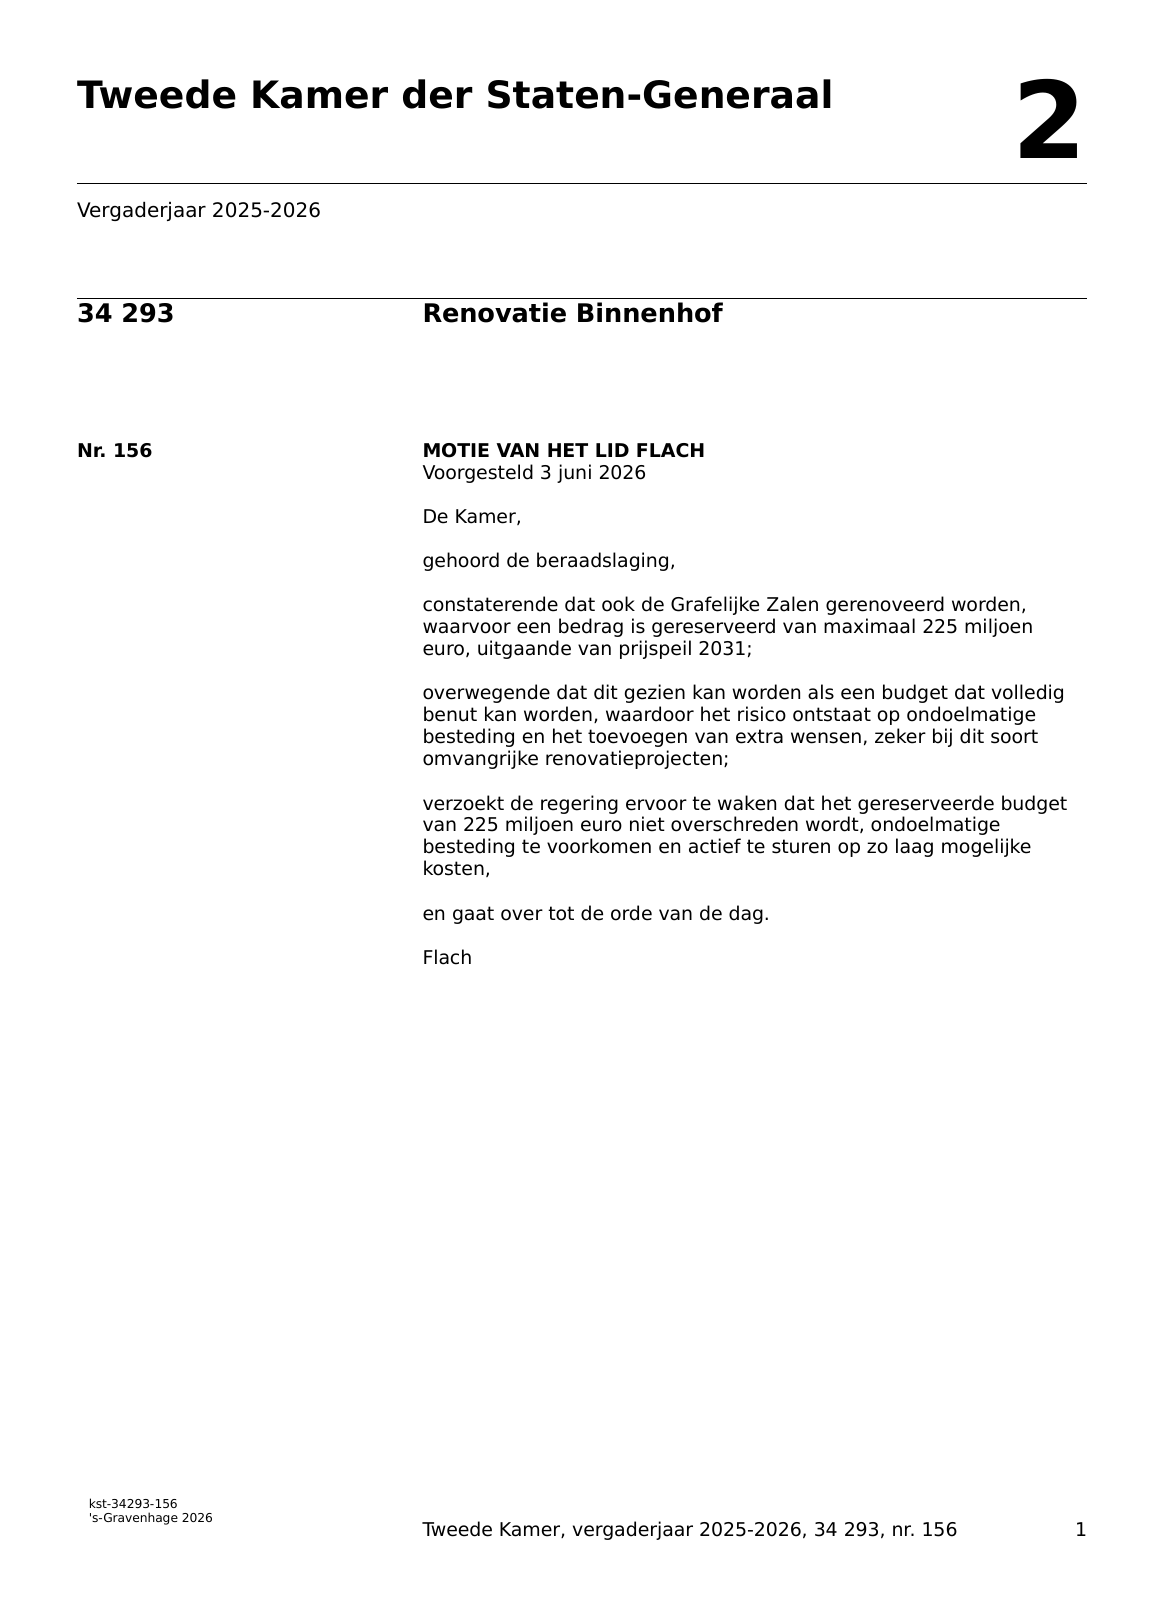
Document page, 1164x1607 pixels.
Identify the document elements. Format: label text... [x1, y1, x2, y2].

text gehoord de beraadslaging, [422, 550, 1087, 572]
table_header Tweede Kamer der Staten-Generaal [77, 59, 886, 183]
table_header 2 [886, 59, 1087, 183]
text overwegende dat dit gezien kan worden als een budget dat volledig benut kan worden, waardoor het risico ontstaat op ondoelmatige besteding en het toevoegen van extra wensen, zeker bij dit soort omvangrijke renovatieprojecten; [422, 682, 1087, 770]
subtitle 34 293 Renovatie Binnenhof [77, 299, 1087, 329]
text Voorgesteld 3 juni 2026 [422, 462, 1087, 484]
text De Kamer, [422, 506, 1087, 528]
text kst-34293-156 [88, 1497, 323, 1511]
text 's-Gravenhage 2026 [88, 1511, 323, 1525]
text verzoekt de regering ervoor te waken dat het gereserveerde budget van 225 miljoen euro niet overschreden wordt, ondoelmatige besteding te voorkomen en actief te sturen op zo laag mogelijke kosten, [422, 792, 1087, 880]
subtitle Nr. 156 MOTIE VAN HET LID FLACH [77, 440, 1087, 462]
text en gaat over tot de orde van de dag. [422, 902, 1087, 924]
text Flach [422, 947, 1087, 969]
text constaterende dat ook de Grafelijke Zalen gerenoveerd worden, waarvoor een bedrag is gereserveerd van maximaal 225 miljoen euro, uitgaande van prijspeil 2031; [422, 594, 1087, 660]
table_cell Vergaderjaar 2025-2026 [77, 184, 1087, 298]
